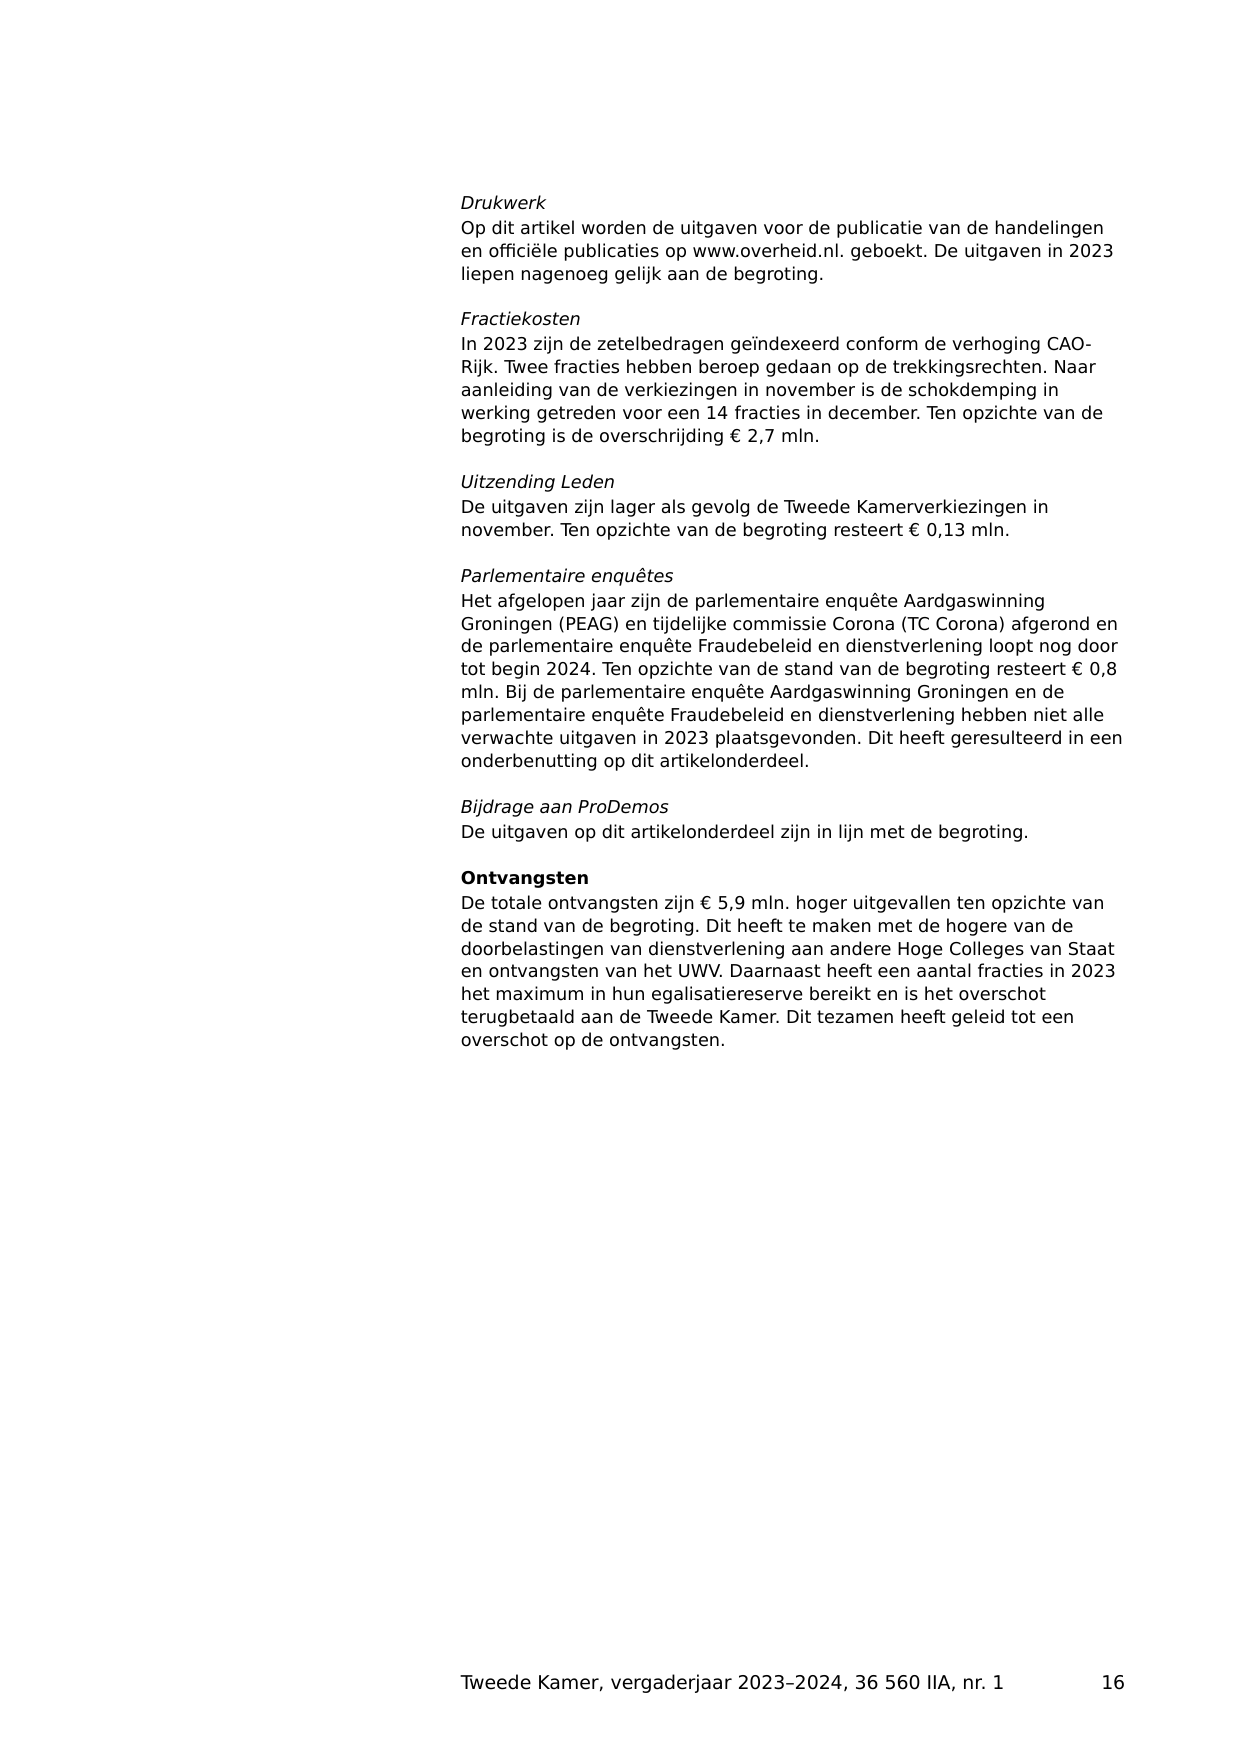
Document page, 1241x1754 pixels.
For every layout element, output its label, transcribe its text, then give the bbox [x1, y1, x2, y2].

text Drukwerk [461, 191, 1125, 214]
text Het afgelopen jaar zijn de parlementaire enquête Aardgaswinning Groningen (PEAG) en tijdelijke commissie Corona (TC Corona) afgerond en de parlementaire enquête Fraudebeleid en dienstverlening loopt nog door tot begin 2024. Ten opzichte van de stand van de begroting resteert € 0,8 mln. Bij de parlementaire enquête Aardgaswinning Groningen en de parlementaire enquête Fraudebeleid en dienstverlening hebben niet alle verwachte uitgaven in 2023 plaatsgevonden. Dit heeft geresulteerd in een onderbenutting op dit artikelonderdeel. [461, 589, 1125, 772]
text De uitgaven zijn lager als gevolg de Tweede Kamerverkiezingen in november. Ten opzichte van de begroting resteert € 0,13 mln. [461, 495, 1125, 541]
text In 2023 zijn de zetelbedragen geïndexeerd conform de verhoging CAO-Rijk. Twee fracties hebben beroep gedaan op de trekkingsrechten. Naar aanleiding van de verkiezingen in november is de schokdemping in werking getreden voor een 14 fracties in december. Ten opzichte van de begroting is de overschrijding € 2,7 mln. [461, 332, 1125, 447]
text Uitzending Leden [461, 470, 1125, 493]
text Op dit artikel worden de uitgaven voor de publicatie van de handelingen en officiële publicaties op www.overheid.nl. geboekt. De uitgaven in 2023 liepen nagenoeg gelijk aan de begroting. [461, 216, 1125, 284]
text Fractiekosten [461, 307, 1125, 330]
text De totale ontvangsten zijn € 5,9 mln. hoger uitgevallen ten opzichte van de stand van de begroting. Dit heeft te maken met de hogere van de doorbelastingen van dienstverlening aan andere Hoge Colleges van Staat en ontvangsten van het UWV. Daarnaast heeft een aantal fracties in 2023 het maximum in hun egalisatiereserve bereikt en is het overschot terugbetaald aan de Tweede Kamer. Dit tezamen heeft geleid tot een overschot op de ontvangsten. [461, 891, 1125, 1051]
text De uitgaven op dit artikelonderdeel zijn in lijn met de begroting. [461, 820, 1125, 843]
text Parlementaire enquêtes [461, 564, 1125, 587]
text Bijdrage aan ProDemos [461, 795, 1125, 818]
text Ontvangsten [461, 866, 1125, 889]
